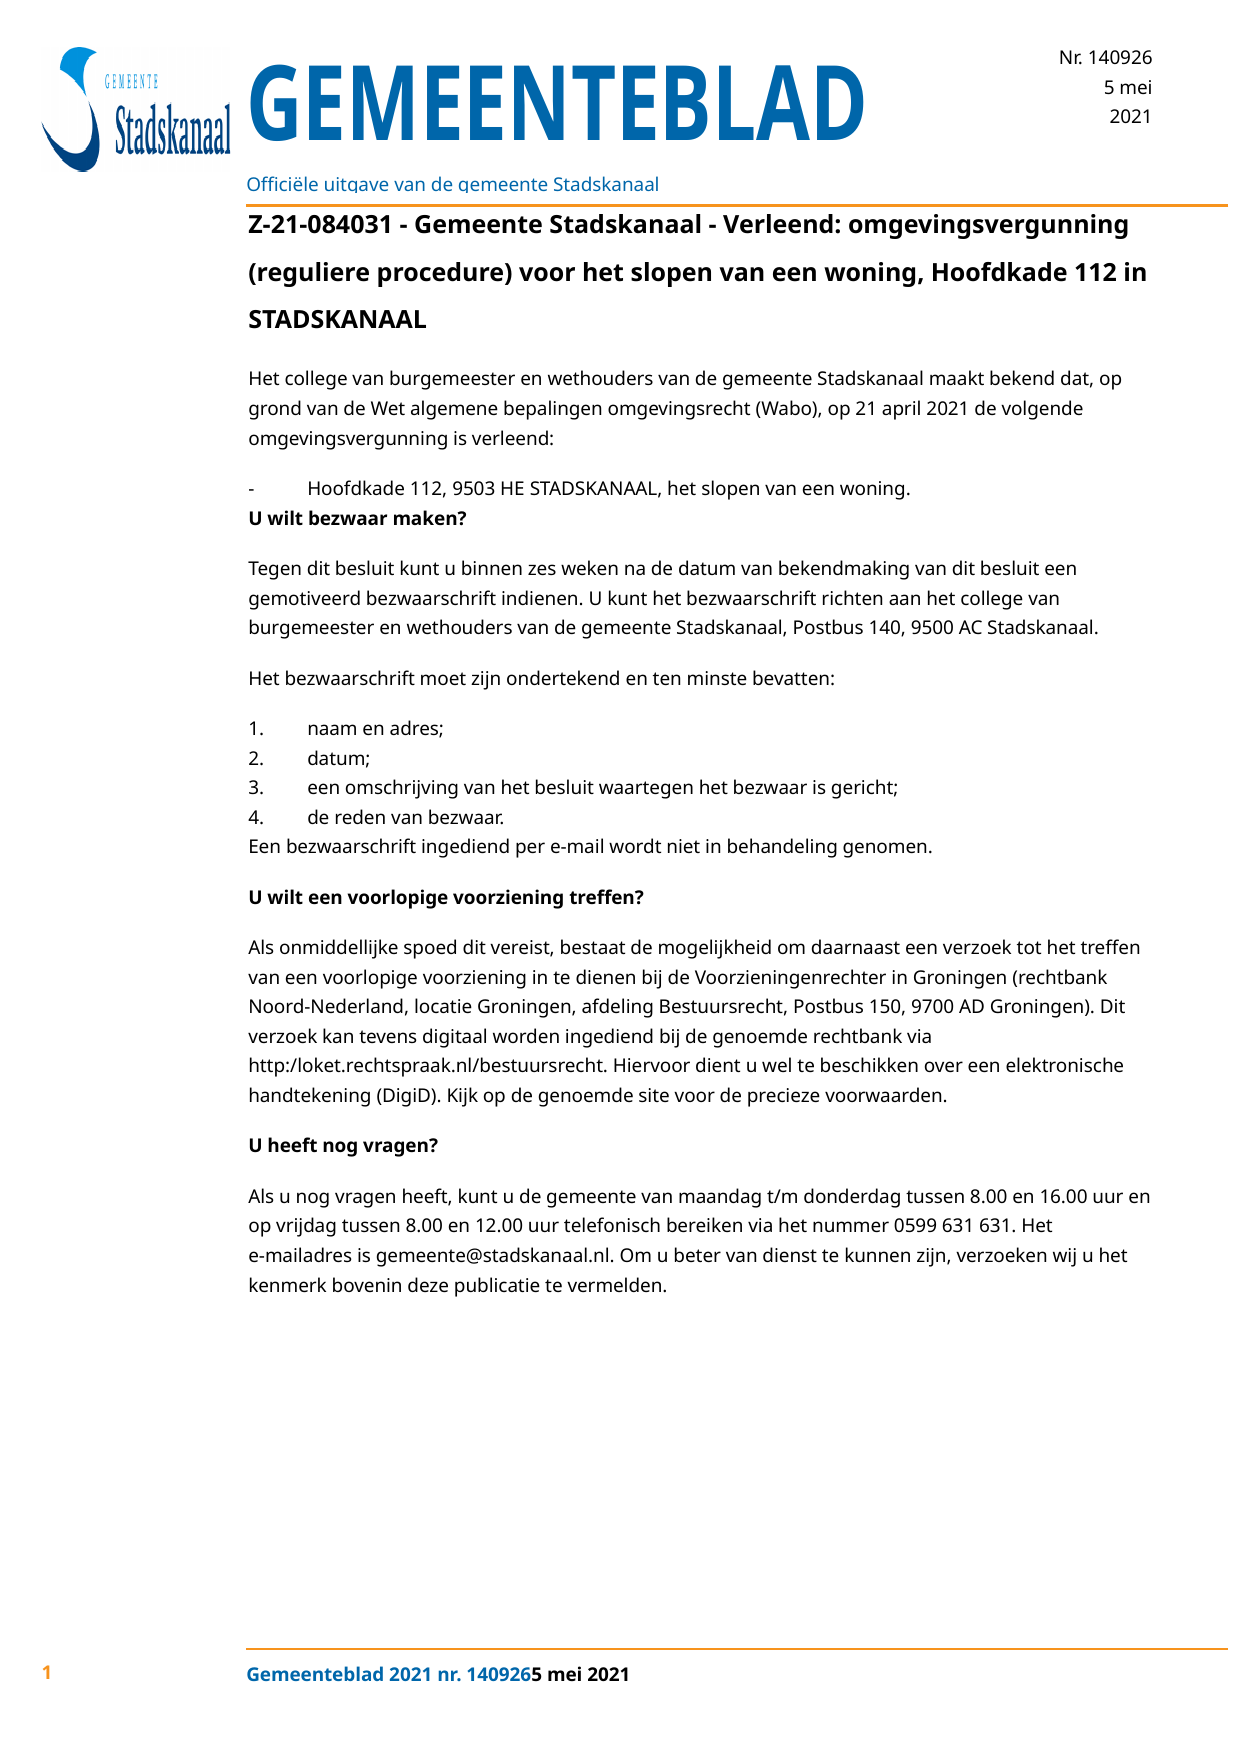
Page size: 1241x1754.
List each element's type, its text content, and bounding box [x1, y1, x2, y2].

text Een bezwaarschrift ingediend per e-mail wordt niet in behandeling genomen. [248, 833, 1152, 859]
text Als onmiddellijke spoed dit vereist, bestaat de mogelijkheid om daarnaast een verzoek tot het treffen van een voorlopige voorziening in te dienen bij de Voorzieningenrechter in Groningen (rechtbank Noord-Nederland, locatie Groningen, afdeling Bestuursrecht, Postbus 150, 9700 AD Groningen). Dit verzoek kan tevens digitaal worden ingediend bij de genoemde rechtbank via http:/loket.rechtspraak.nl/bestuursrecht. Hiervoor dient u wel te beschikken over een elektronische handtekening (DigiD). Kijk op de genoemde site voor de precieze voorwaarden. [248, 934, 1152, 1108]
text Het bezwaarschrift moet zijn ondertekend en ten minste bevatten: [248, 665, 1152, 690]
list de reden van bezwaar. [248, 804, 1152, 829]
text Z-21-084031 - Gemeente Stadskanaal - Verleend: omgevingsvergunning (reguliere procedure) voor het slopen van een woning, Hoofdkade 112 in STADSKANAAL [248, 207, 1152, 336]
picture [41, 47, 231, 172]
text Het college van burgemeester en wethouders van de gemeente Stadskanaal maakt bekend dat, op grond van de Wet algemene bepalingen omgevingsrecht (Wabo), op 21 april 2021 de volgende omgevingsvergunning is verleend: [248, 366, 1152, 450]
text Als u nog vragen heeft, kunt u de gemeente van maandag t/m donderdag tussen 8.00 en 16.00 uur en op vrijdag tussen 8.00 en 12.00 uur telefonisch bereiken via het nummer 0599 631 631. Het e‑mailadres is gemeente@stadskanaal.nl. Om u beter van dienst te kunnen zijn, verzoeken wij u het kenmerk bovenin deze publicatie te vermelden. [248, 1183, 1152, 1297]
text U wilt een voorlopige voorziening treffen? [248, 884, 1152, 909]
list Hoofdkade 112, 9503 HE STADSKANAAL, het slopen van een woning. [248, 475, 1152, 501]
text U heeft nog vragen? [248, 1133, 1152, 1158]
text Tegen dit besluit kunt u binnen zes weken na de datum van bekendmaking van dit besluit een gemotiveerd bezwaarschrift indienen. U kunt het bezwaarschrift richten aan het college van burgemeester en wethouders van de gemeente Stadskanaal, Postbus 140, 9500 AC Stadskanaal. [248, 555, 1152, 640]
list een omschrijving van het besluit waartegen het bezwaar is gericht; [248, 774, 1152, 800]
text U wilt bezwaar maken? [248, 505, 1152, 530]
list datum; [248, 745, 1152, 770]
list naam en adres; [248, 715, 1152, 741]
